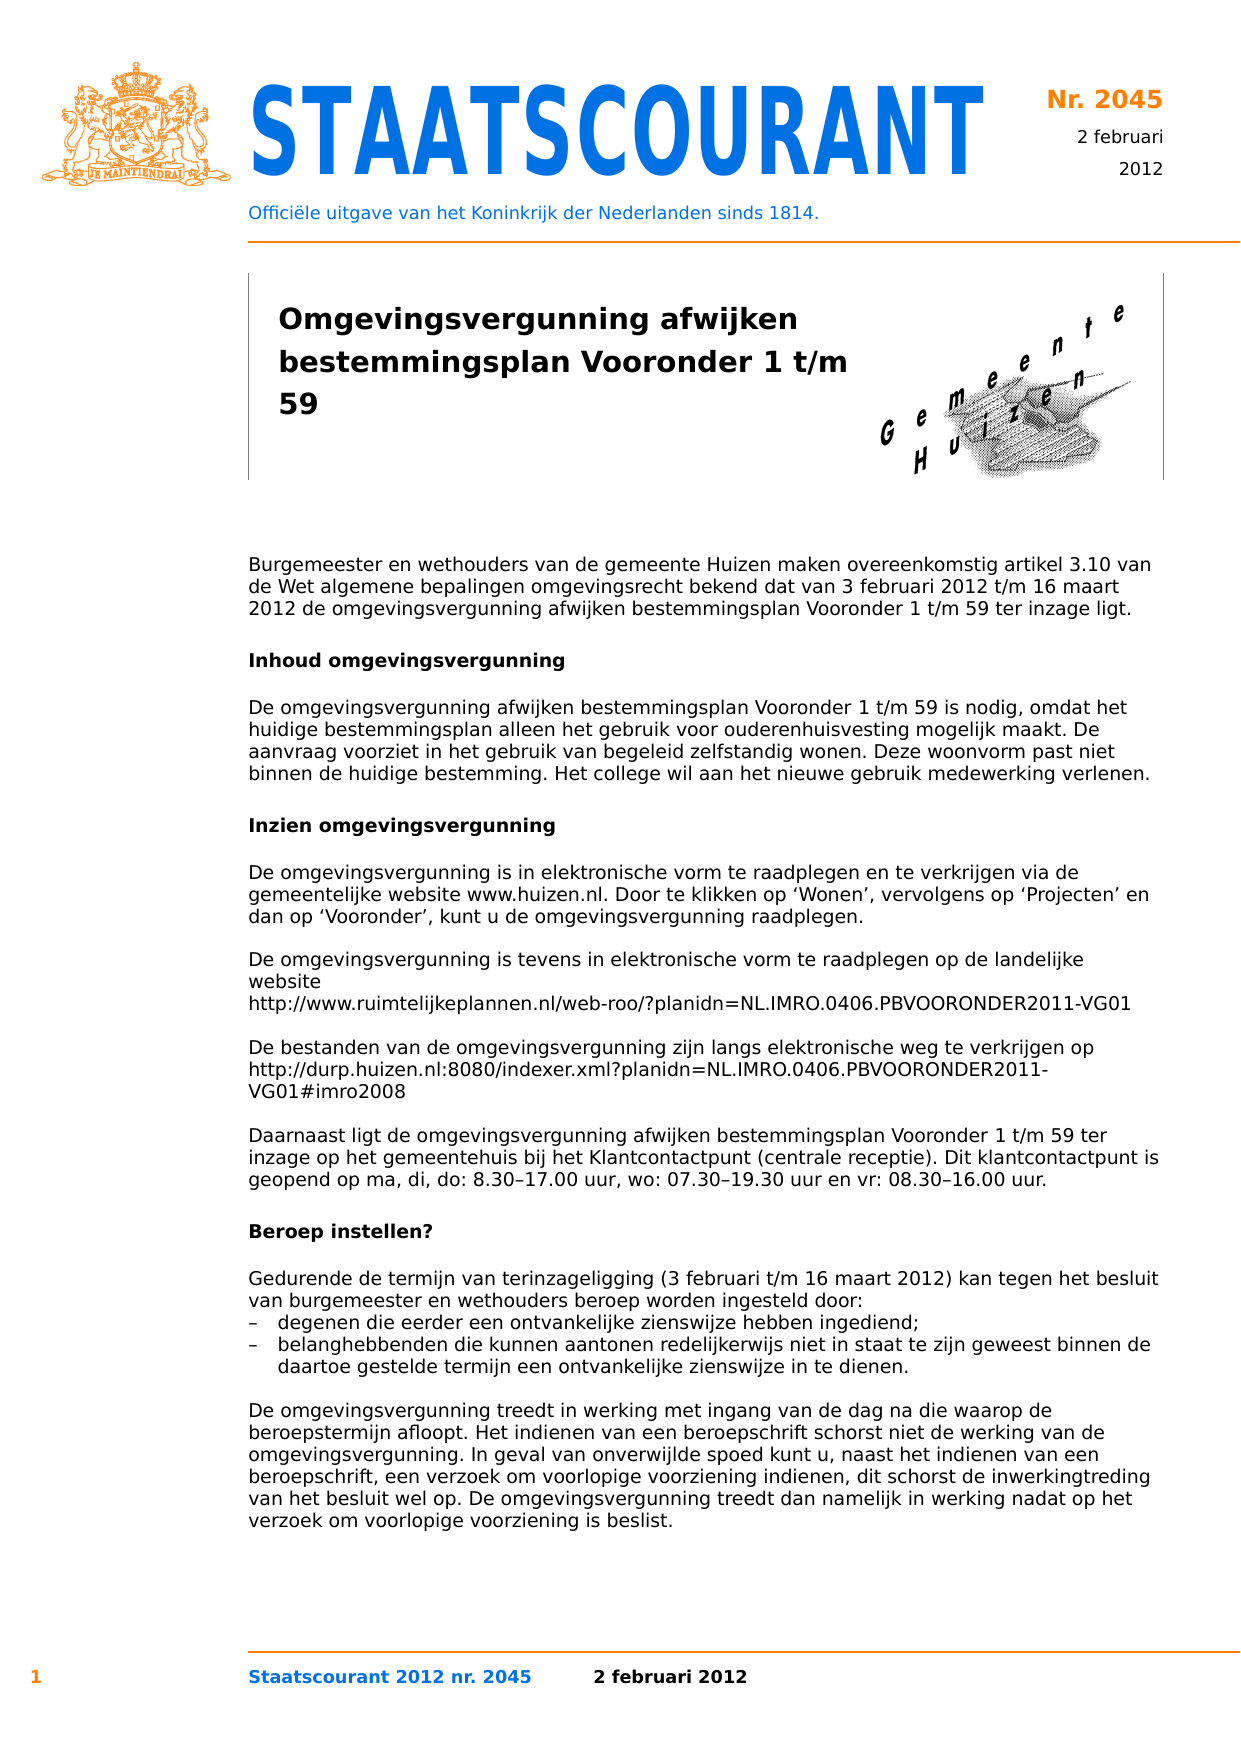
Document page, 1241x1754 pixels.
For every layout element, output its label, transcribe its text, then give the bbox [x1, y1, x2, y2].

table_cell Officiële uitgave van het Koninkrijk der Nederlanden sinds 1814. [248, 203, 1240, 241]
picture [879, 302, 1134, 480]
text – belanghebbenden die kunnen aantonen redelijkerwijs niet in staat te zijn geweest binnen de daartoe gestelde termijn een ontvankelijke zienswijze in te dienen. [248, 1334, 1163, 1378]
text Gedurende de termijn van terinzageligging (3 februari t/m 16 maart 2012) kan tegen het besluit van burgemeester en wethouders beroep worden ingesteld door: [248, 1268, 1163, 1312]
subtitle Inzien omgevingsvergunning [248, 814, 1163, 837]
text Burgemeester en wethouders van de gemeente Huizen maken overeenkomstig artikel 3.10 van de Wet algemene bepalingen omgevingsrecht bekend dat van 3 februari 2012 t/m 16 maart 2012 de omgevingsvergunning afwijken bestemmingsplan Vooronder 1 t/m 59 ter inzage ligt. [248, 554, 1163, 620]
subtitle Inhoud omgevingsvergunning [248, 650, 1163, 672]
subtitle Beroep instellen? [248, 1221, 1163, 1243]
text De omgevingsvergunning is in elektronische vorm te raadplegen en te verkrijgen via de gemeentelijke website www.huizen.nl. Door te klikken op ‘Wonen’, vervolgens op ‘Projecten’ en dan op ‘Vooronder’, kunt u de omgevingsvergunning raadplegen. [248, 862, 1163, 927]
table_header Nr. 2045 [998, 62, 1240, 121]
table_header [25, 62, 248, 241]
text De omgevingsvergunning afwijken bestemmingsplan Vooronder 1 t/m 59 is nodig, omdat het huidige bestemmingsplan alleen het gebruik voor ouderenhuisvesting mogelijk maakt. De aanvraag voorziet in het gebruik van begeleid zelfstandig wonen. Deze woonvorm past niet binnen de huidige bestemming. Het college wil aan het nieuwe gebruik medewerking verlenen. [248, 697, 1163, 784]
text http://durp.huizen.nl:8080/indexer.xml?planidn=NL.IMRO.0406.PBVOORONDER2011-VG01#imro2008 [248, 1059, 1163, 1103]
text De omgevingsvergunning is tevens in elektronische vorm te raadplegen op de landelijke website [248, 949, 1163, 993]
picture [41, 62, 231, 186]
text http://www.ruimtelijkeplannen.nl/web-roo/?planidn=NL.IMRO.0406.PBVOORONDER2011-VG01 [248, 993, 1163, 1015]
table_cell 2 februari [998, 121, 1240, 153]
subtitle Omgevingsvergunning afwijken bestemmingsplan Vooronder 1 t/m 59 [249, 273, 1163, 480]
table_header STAATSCOURANT [248, 62, 998, 203]
text – degenen die eerder een ontvankelijke zienswijze hebben ingediend; [248, 1312, 1163, 1334]
text Daarnaast ligt de omgevingsvergunning afwijken bestemmingsplan Vooronder 1 t/m 59 ter inzage op het gemeentehuis bij het Klantcontactpunt (centrale receptie). Dit klantcontactpunt is geopend op ma, di, do: 8.30–17.00 uur, wo: 07.30–19.30 uur en vr: 08.30–16.00 uur. [248, 1125, 1163, 1191]
text De bestanden van de omgevingsvergunning zijn langs elektronische weg te verkrijgen op [248, 1037, 1163, 1059]
table_cell 2012 [998, 153, 1240, 203]
text De omgevingsvergunning treedt in werking met ingang van de dag na die waarop de beroepstermijn afloopt. Het indienen van een beroepschrift schorst niet de werking van de omgevingsvergunning. In geval van onverwijlde spoed kunt u, naast het indienen van een beroepschrift, een verzoek om voorlopige voorziening indienen, dit schorst de inwerkingtreding van het besluit wel op. De omgevingsvergunning treedt dan namelijk in werking nadat op het verzoek om voorlopige voorziening is beslist. [248, 1400, 1163, 1532]
